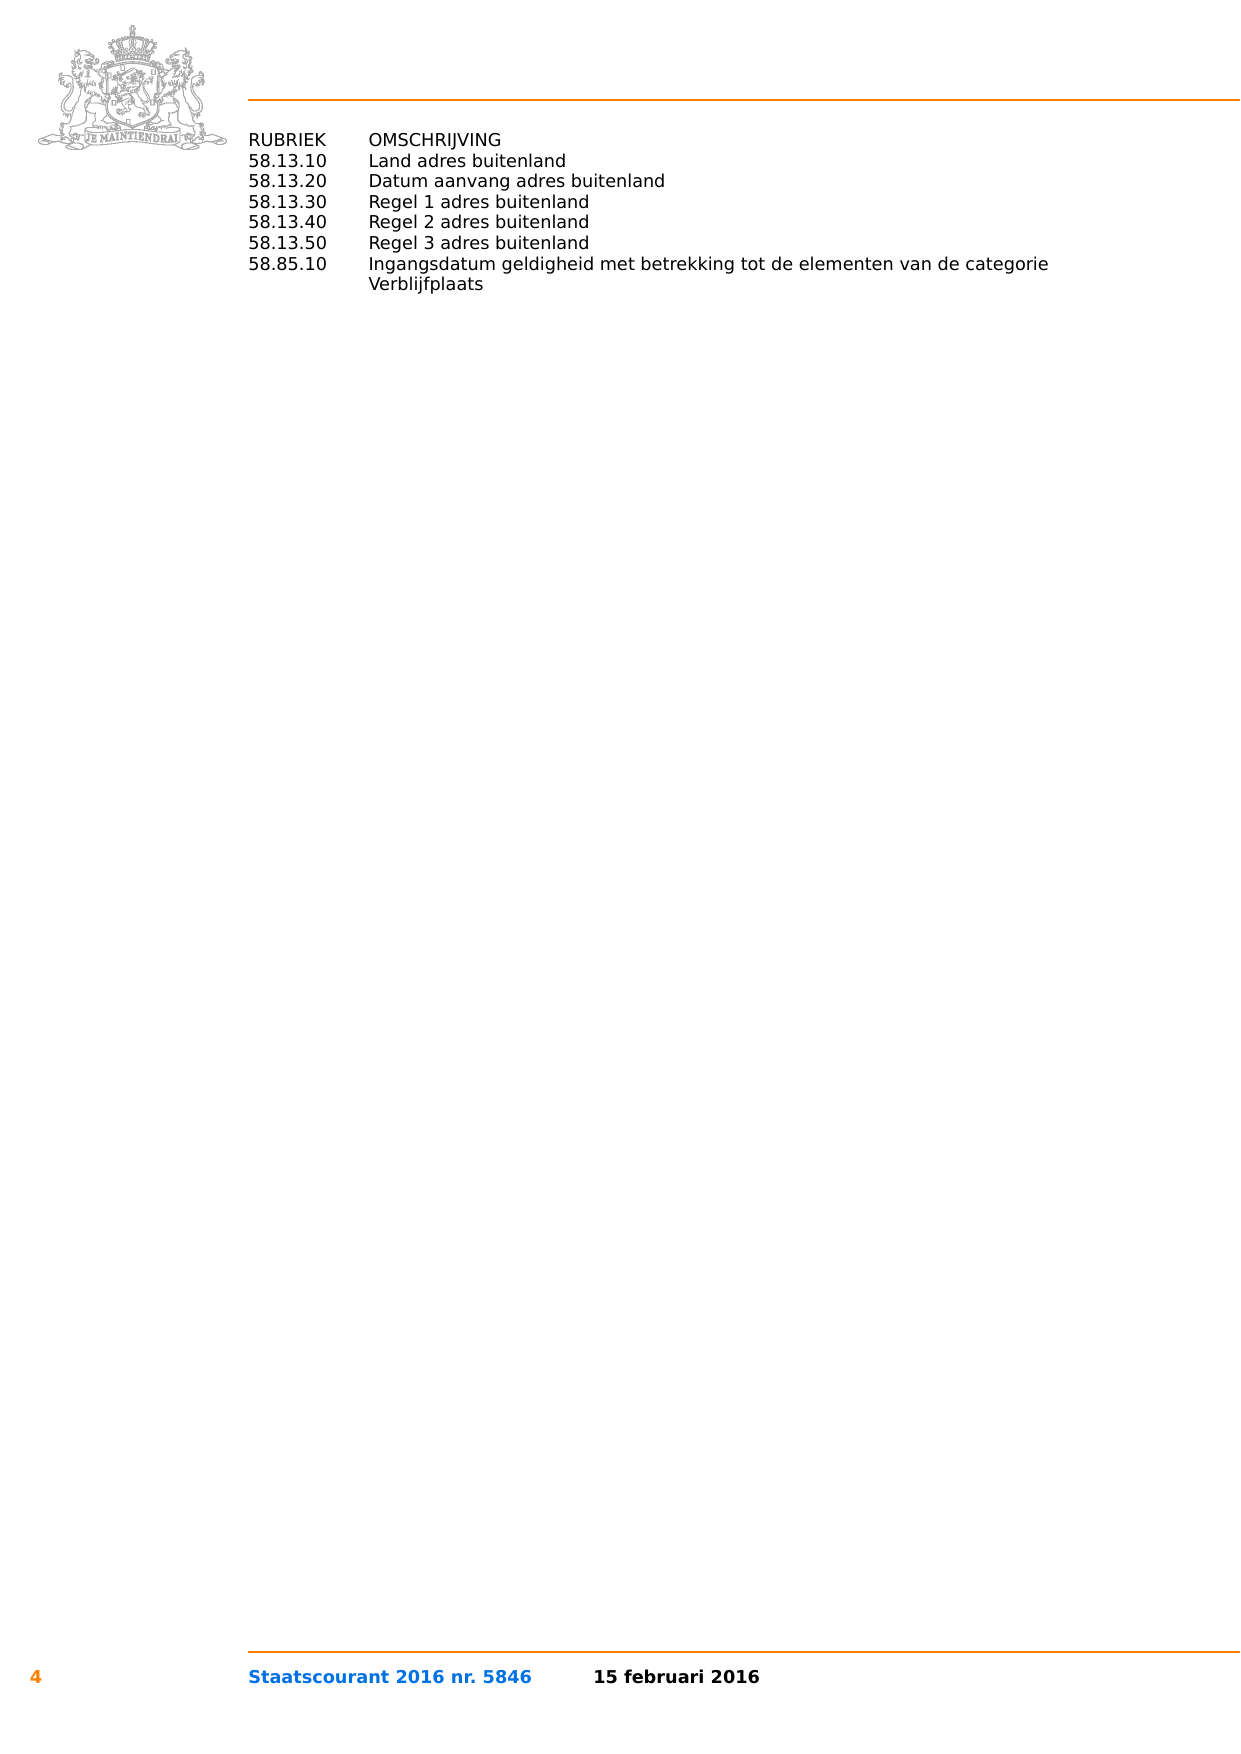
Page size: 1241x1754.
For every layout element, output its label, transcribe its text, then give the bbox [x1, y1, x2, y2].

table_header OMSCHRIJVING [363, 130, 1163, 151]
table_cell Regel 3 adres buitenland [363, 233, 1163, 254]
picture [38, 25, 227, 150]
table_cell Land adres buitenland [363, 151, 1163, 171]
table_cell 58.85.10 [248, 254, 362, 295]
table_header RUBRIEK [248, 130, 362, 151]
table_cell 58.13.50 [248, 233, 362, 254]
table_cell Regel 2 adres buitenland [363, 213, 1163, 233]
table_cell 58.13.10 [248, 151, 362, 171]
table_cell 58.13.20 [248, 171, 362, 192]
table_cell 58.13.40 [248, 213, 362, 233]
table_cell Regel 1 adres buitenland [363, 192, 1163, 212]
table_cell 58.13.30 [248, 192, 362, 212]
table_cell Datum aanvang adres buitenland [363, 171, 1163, 192]
table_cell Ingangsdatum geldigheid met betrekking tot de elementen van de categorie Verblijfplaats [363, 254, 1163, 295]
